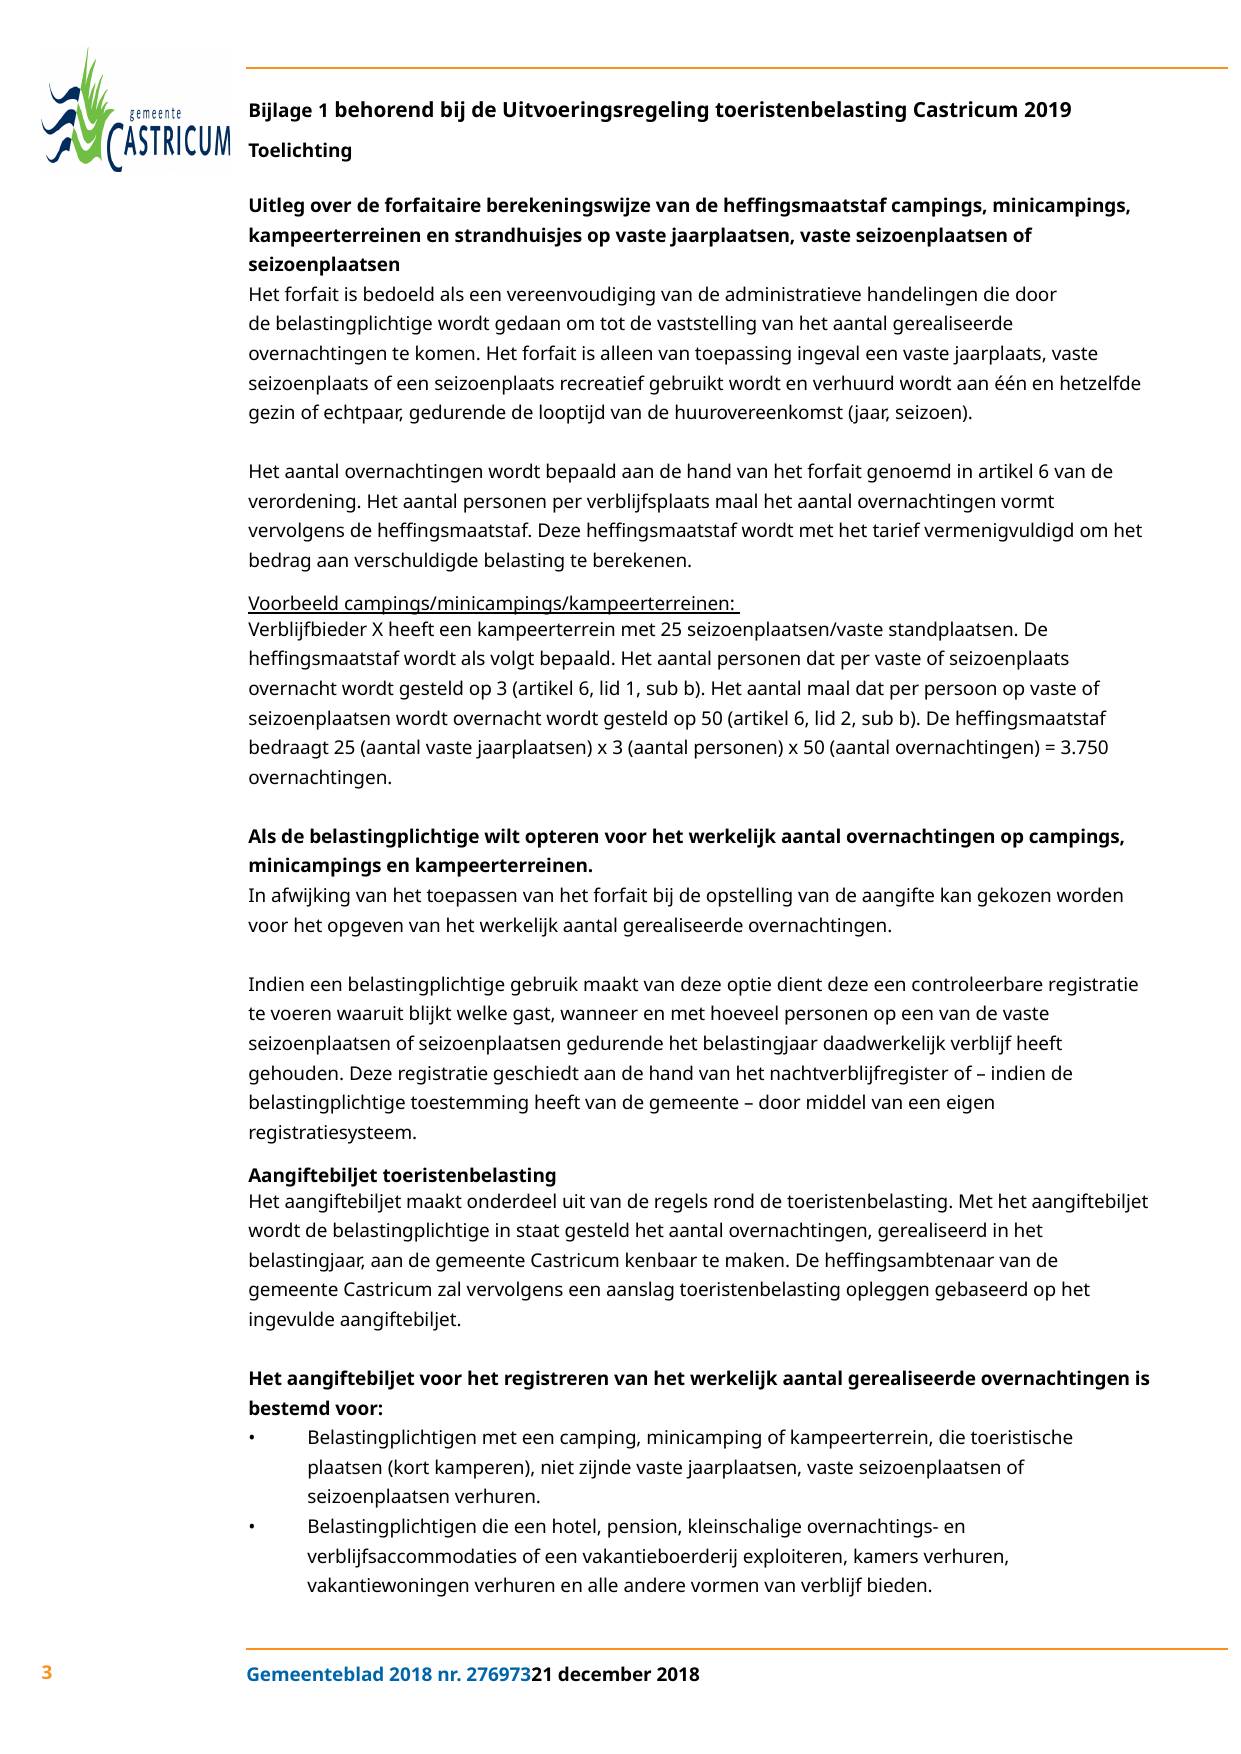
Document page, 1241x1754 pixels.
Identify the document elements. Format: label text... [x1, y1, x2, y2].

text de belastingplichtige wordt gedaan om tot de vaststelling van het aantal gerealiseerde overnachtingen te komen. Het forfait is alleen van toepassing ingeval een vaste jaarplaats, vaste seizoenplaats of een seizoenplaats recreatief gebruikt wordt en verhuurd wordt aan één en hetzelfde gezin of echtpaar, gedurende de looptijd van de huurovereenkomst (jaar, seizoen). [248, 311, 1152, 425]
text Uitleg over de forfaitaire berekeningswijze van de heffingsmaatstaf campings, minicampings, kampeerterreinen en strandhuisjes op vaste jaarplaatsen, vaste seizoenplaatsen of seizoenplaatsen [248, 192, 1152, 277]
text Het forfait is bedoeld als een vereenvoudiging van de administratieve handelingen die door [248, 281, 1152, 307]
picture [41, 47, 231, 172]
list Belastingplichtigen die een hotel, pension, kleinschalige overnachtings- en verblijfsaccommodaties of een vakantieboerderij exploiteren, kamers verhuren, vakantiewoningen verhuren en alle andere vormen van verblijf bieden. [248, 1513, 1152, 1598]
text In afwijking van het toepassen van het forfait bij de opstelling van de aangifte kan gekozen worden voor het opgeven van het werkelijk aantal gerealiseerde overnachtingen. [248, 882, 1152, 938]
text Als de belastingplichtige wilt opteren voor het werkelijk aantal overnachtingen op campings, minicampings en kampeerterreinen. [248, 823, 1152, 878]
text Het aangiftebiljet maakt onderdeel uit van de regels rond de toeristenbelasting. Met het aangiftebiljet wordt de belastingplichtige in staat gesteld het aantal overnachtingen, gerealiseerd in het belastingjaar, aan de gemeente Castricum kenbaar te maken. De heffingsambtenaar van de gemeente Castricum zal vervolgens een aanslag toeristenbelasting opleggen gebaseerd op het ingevulde aangiftebiljet. [248, 1188, 1152, 1332]
text Indien een belastingplichtige gebruik maakt van deze optie dient deze een controleerbare registratie te voeren waaruit blijkt welke gast, wanneer en met hoeveel personen op een van de vaste seizoenplaatsen of seizoenplaatsen gedurende het belastingjaar daadwerkelijk verblijf heeft gehouden. Deze registratie geschiedt aan de hand van het nachtverblijfregister of – indien de belastingplichtige toestemming heeft van de gemeente – door middel van een eigen registratiesysteem. [248, 971, 1152, 1145]
text Het aangiftebiljet voor het registreren van het werkelijk aantal gerealiseerde overnachtingen is bestemd voor: [248, 1365, 1152, 1421]
text Verblijfbieder X heeft een kampeerterrein met 25 seizoenplaatsen/vaste standplaatsen. De heffingsmaatstaf wordt als volgt bepaald. Het aantal personen dat per vaste of seizoenplaats overnacht wordt gesteld op 3 (artikel 6, lid 1, sub b). Het aantal maal dat per persoon op vaste of seizoenplaatsen wordt overnacht wordt gesteld op 50 (artikel 6, lid 2, sub b). De heffingsmaatstaf bedraagt 25 (aantal vaste jaarplaatsen) x 3 (aantal personen) x 50 (aantal overnachtingen) = 3.750 overnachtingen. [248, 616, 1152, 790]
list Belastingplichtigen met een camping, minicamping of kampeerterrein, die toeristische plaatsen (kort kamperen), niet zijnde vaste jaarplaatsen, vaste seizoenplaatsen of seizoenplaatsen verhuren. [248, 1424, 1152, 1509]
text Aangiftebiljet toeristenbelasting [248, 1162, 1152, 1188]
text Voorbeeld campings/minicampings/kampeerterreinen: [248, 590, 1152, 616]
text Bijlage 1 behorend bij de Uitvoeringsregeling toeristenbelasting Castricum 2019 [248, 95, 1152, 123]
text Toelichting [248, 137, 1152, 163]
text Het aantal overnachtingen wordt bepaald aan de hand van het forfait genoemd in artikel 6 van de verordening. Het aantal personen per verblijfsplaats maal het aantal overnachtingen vormt vervolgens de heffingsmaatstaf. Deze heffingsmaatstaf wordt met het tarief vermenigvuldigd om het bedrag aan verschuldigde belasting te berekenen. [248, 458, 1152, 573]
